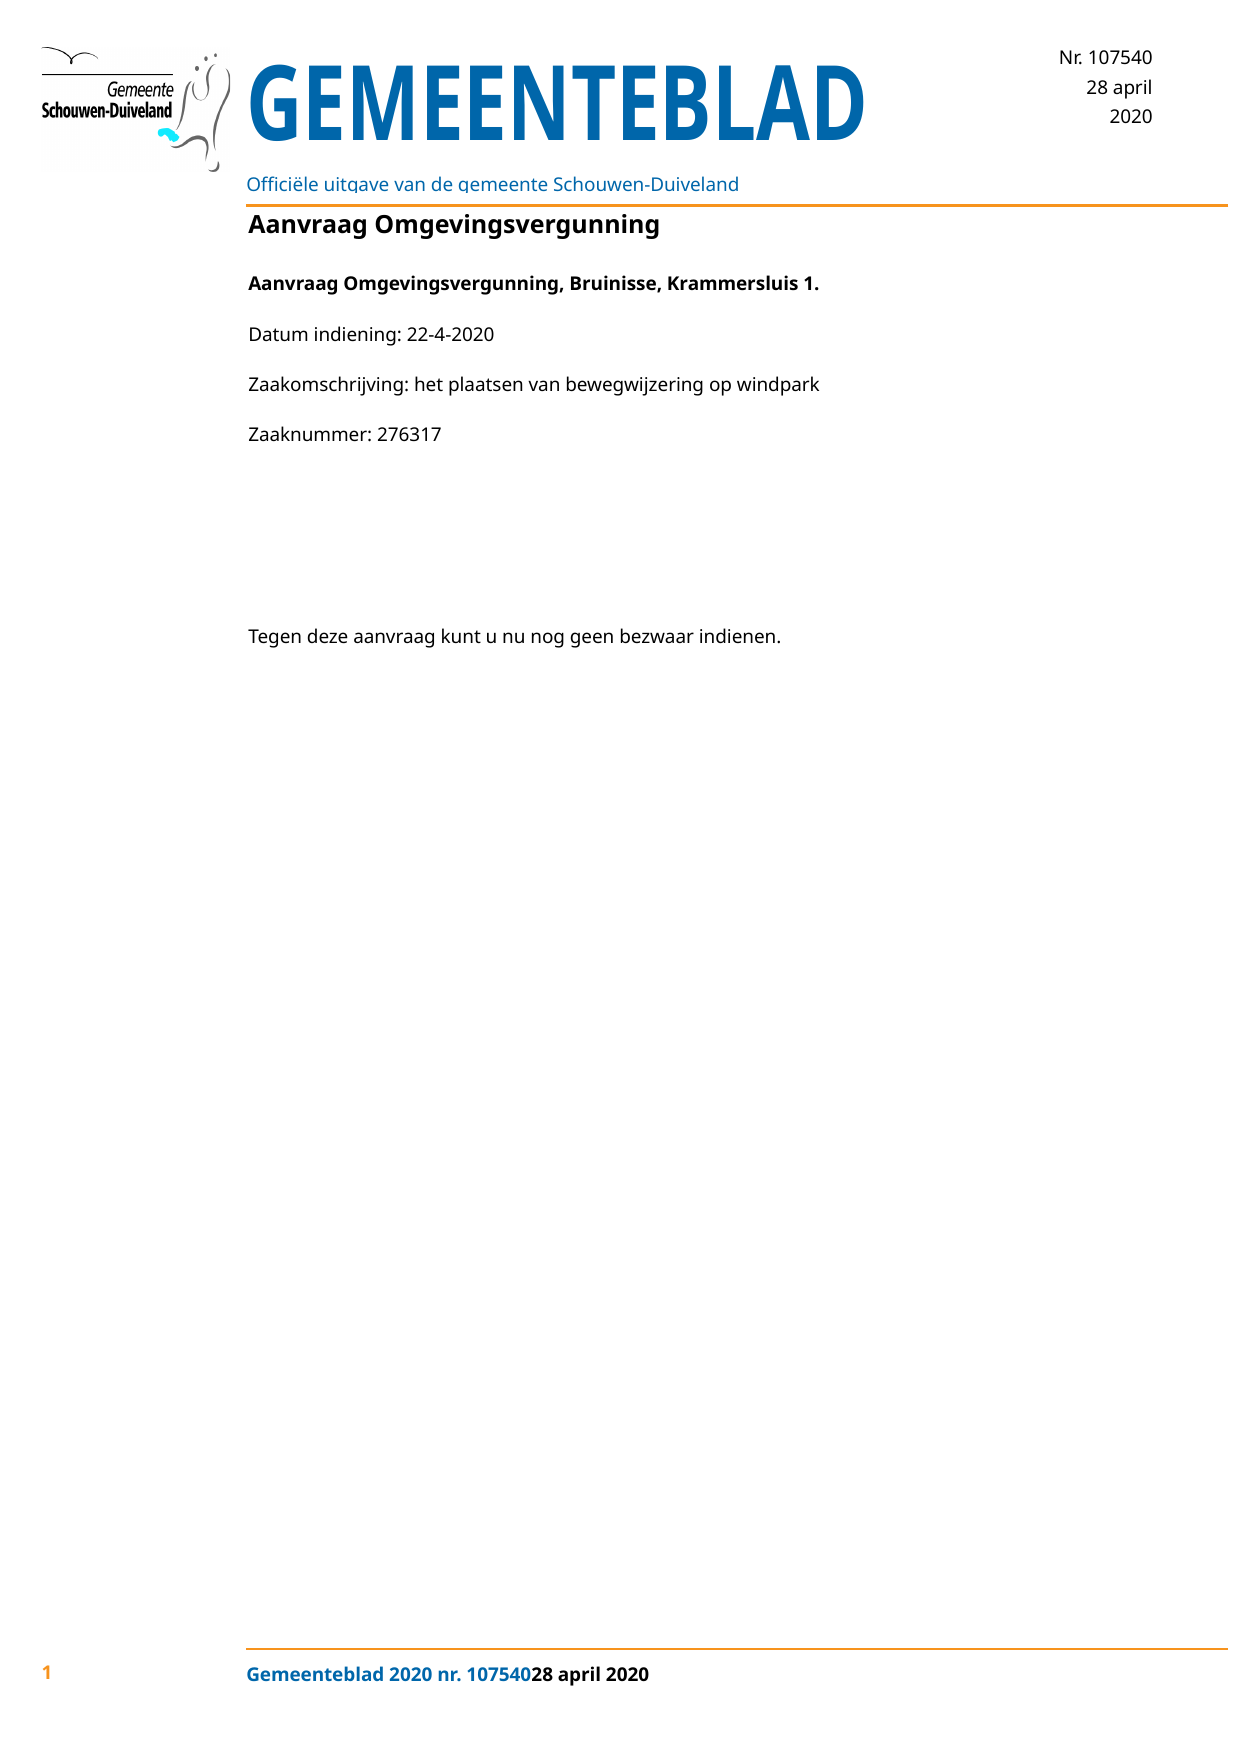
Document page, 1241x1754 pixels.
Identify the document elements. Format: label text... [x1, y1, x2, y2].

text Aanvraag Omgevingsvergunning, Bruinisse, Krammersluis 1. [248, 270, 1152, 296]
picture [41, 47, 231, 172]
text Tegen deze aanvraag kunt u nu nog geen bezwaar indienen. [248, 623, 1152, 649]
text Aanvraag Omgevingsvergunning [248, 207, 1152, 241]
text Datum indiening: 22-4-2020 [248, 321, 1152, 346]
text Zaakomschrijving: het plaatsen van bewegwijzering op windpark [248, 371, 1152, 397]
text Zaaknummer: 276317 [248, 422, 1152, 447]
